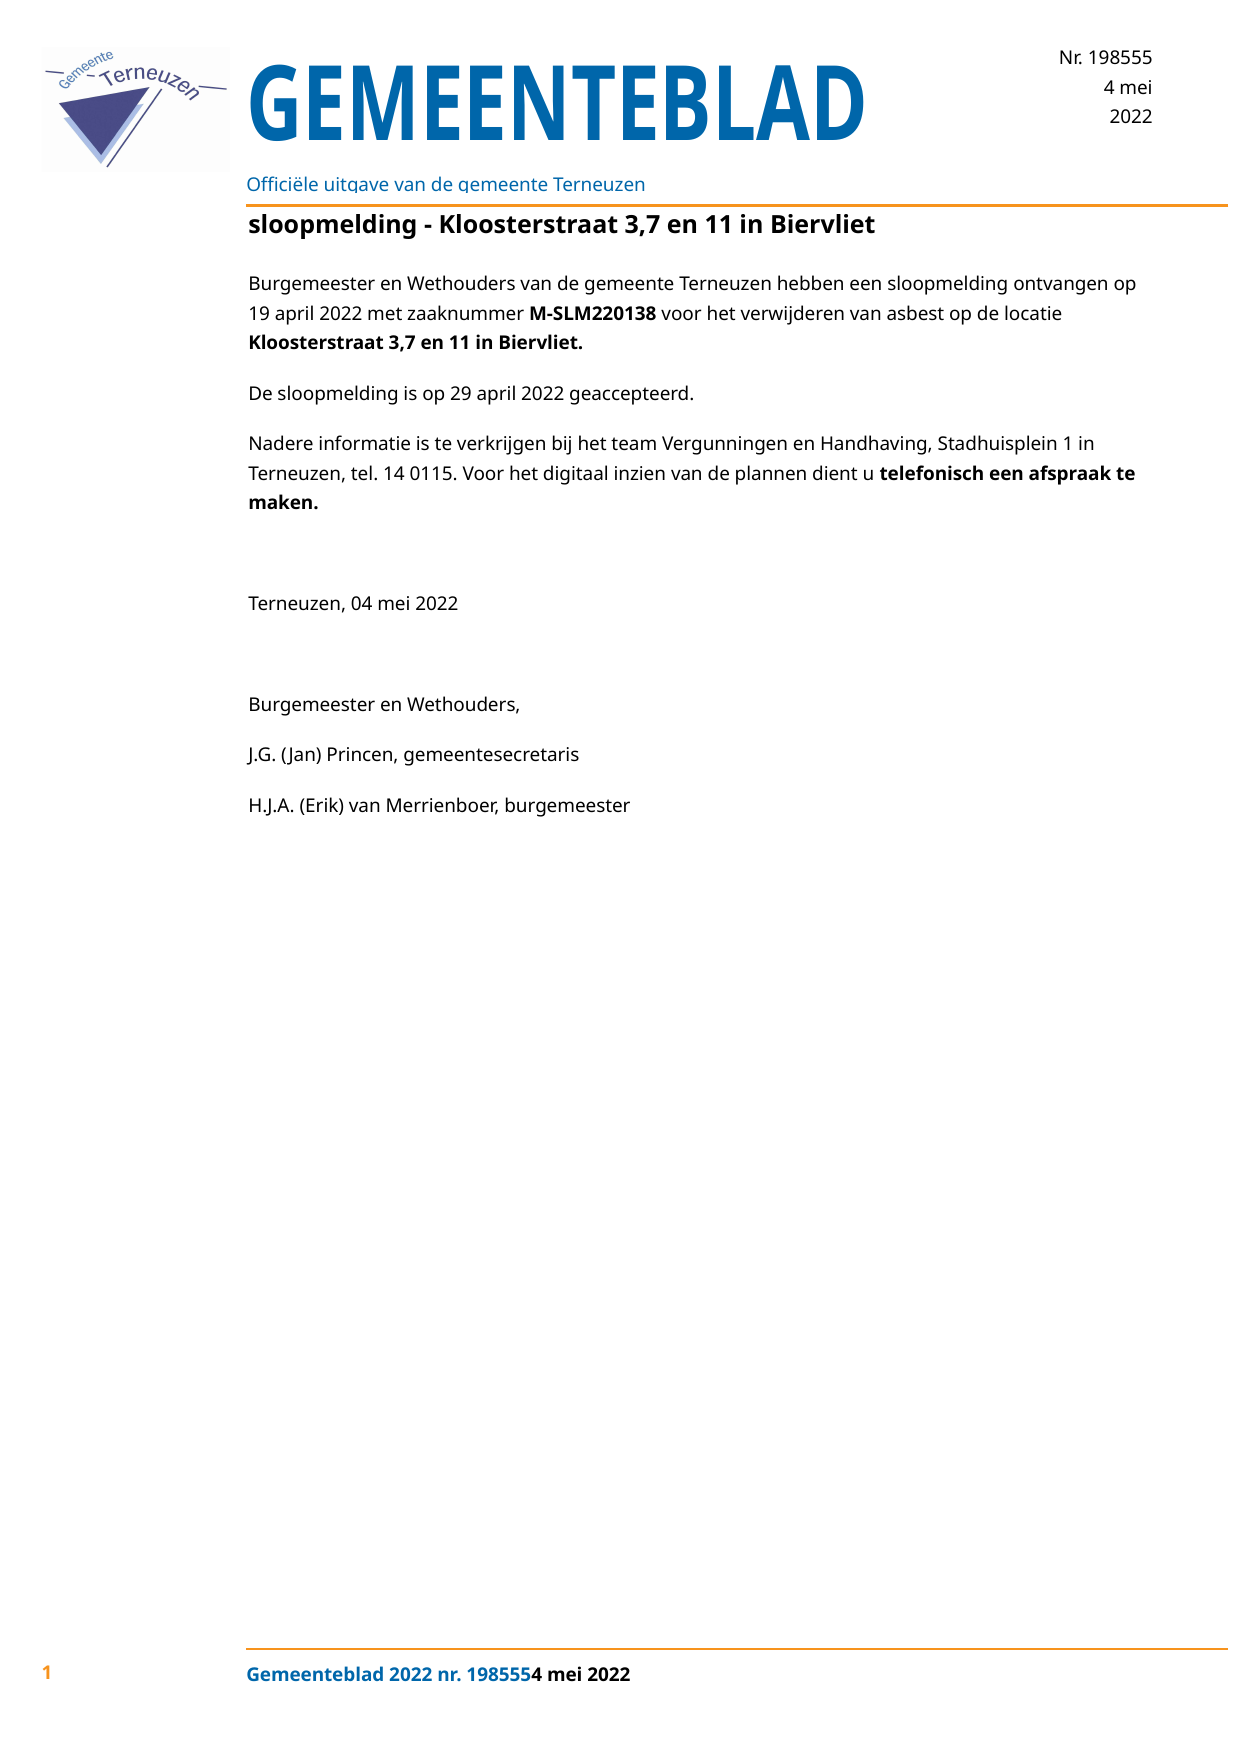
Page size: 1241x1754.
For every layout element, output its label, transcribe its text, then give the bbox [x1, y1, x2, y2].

picture [41, 47, 231, 172]
text H.J.A. (Erik) van Merrienboer, burgemeester [248, 792, 1152, 818]
text J.G. (Jan) Princen, gemeentesecretaris [248, 742, 1152, 767]
text Terneuzen, 04 mei 2022 [248, 590, 1152, 616]
text Burgemeester en Wethouders van de gemeente Terneuzen hebben een sloopmelding ontvangen op 19 april 2022 met zaaknummer M-SLM220138 voor het verwijderen van asbest op de locatie Kloosterstraat 3,7 en 11 in Biervliet. [248, 270, 1152, 355]
text Burgemeester en Wethouders, [248, 691, 1152, 717]
text sloopmelding - Kloosterstraat 3,7 en 11 in Biervliet [248, 207, 1152, 241]
text De sloopmelding is op 29 april 2022 geaccepteerd. [248, 380, 1152, 406]
text Nadere informatie is te verkrijgen bij het team Vergunningen en Handhaving, Stadhuisplein 1 in Terneuzen, tel. 14 0115. Voor het digitaal inzien van de plannen dient u telefonisch een afspraak te maken. [248, 430, 1152, 515]
